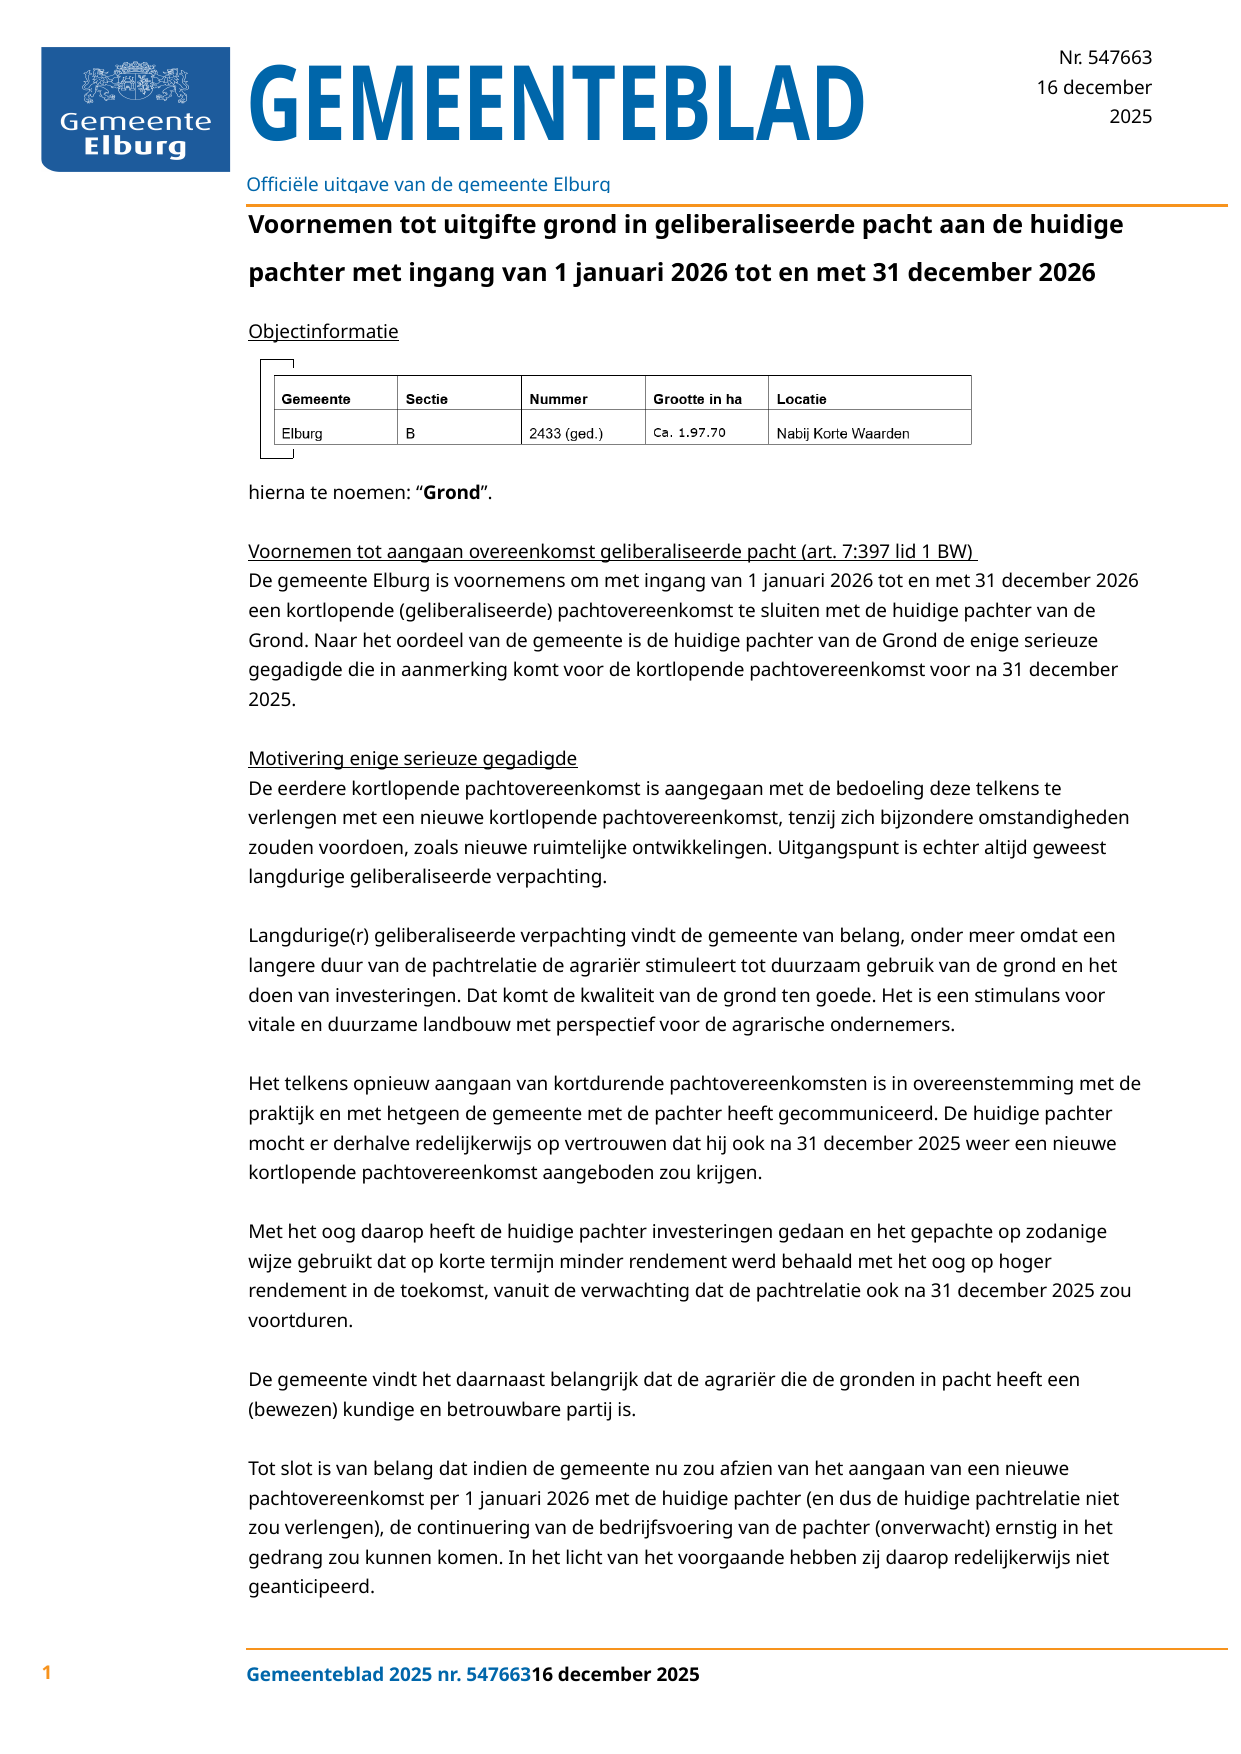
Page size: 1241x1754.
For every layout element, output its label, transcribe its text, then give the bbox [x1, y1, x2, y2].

text Objectinformatie [248, 318, 1152, 344]
text De eerdere kortlopende pachtovereenkomst is aangegaan met de bedoeling deze telkens te verlengen met een nieuwe kortlopende pachtovereenkomst, tenzij zich bijzondere omstandigheden zouden voordoen, zoals nieuwe ruimtelijke ontwikkelingen. Uitgangspunt is echter altijd geweest langdurige geliberaliseerde verpachting. [248, 775, 1152, 889]
text Met het oog daarop heeft de huidige pachter investeringen gedaan en het gepachte op zodanige wijze gebruikt dat op korte termijn minder rendement werd behaald met het oog op hoger rendement in de toekomst, vanuit de verwachting dat de pachtrelatie ook na 31 december 2025 zou voortduren. [248, 1218, 1152, 1333]
picture [268, 368, 978, 449]
text De gemeente vindt het daarnaast belangrijk dat de agrariër die de gronden in pacht heeft een (bewezen) kundige en betrouwbare partij is. [248, 1366, 1152, 1422]
text Voornemen tot uitgifte grond in geliberaliseerde pacht aan de huidige pachter met ingang van 1 januari 2026 tot en met 31 december 2026 [248, 207, 1152, 288]
text Tot slot is van belang dat indien de gemeente nu zou afzien van het aangaan van een nieuwe pachtovereenkomst per 1 januari 2026 met de huidige pachter (en dus de huidige pachtrelatie niet zou verlengen), de continuering van de bedrijfsvoering van de pachter (onverwacht) ernstig in het gedrang zou kunnen komen. In het licht van het voorgaande hebben zij daarop redelijkerwijs niet geanticipeerd. [248, 1455, 1152, 1599]
picture [41, 47, 231, 172]
text Motivering enige serieuze gegadigde [248, 745, 1152, 771]
text Het telkens opnieuw aangaan van kortdurende pachtovereenkomsten is in overeenstemming met de praktijk en met hetgeen de gemeente met de pachter heeft gecommuniceerd. De huidige pachter mocht er derhalve redelijkerwijs op vertrouwen dat hij ook na 31 december 2025 weer een nieuwe kortlopende pachtovereenkomst aangeboden zou krijgen. [248, 1071, 1152, 1185]
text hierna te noemen: “Grond”. [248, 479, 1152, 505]
text Voornemen tot aangaan overeenkomst geliberaliseerde pacht (art. 7:397 lid 1 BW) [248, 538, 1152, 564]
text De gemeente Elburg is voornemens om met ingang van 1 januari 2026 tot en met 31 december 2026 een kortlopende (geliberaliseerde) pachtovereenkomst te sluiten met de huidige pachter van de Grond. Naar het oordeel van de gemeente is de huidige pachter van de Grond de enige serieuze gegadigde die in aanmerking komt voor de kortlopende pachtovereenkomst voor na 31 december 2025. [248, 568, 1152, 712]
text Langdurige(r) geliberaliseerde verpachting vindt de gemeente van belang, onder meer omdat een langere duur van de pachtrelatie de agrariër stimuleert tot duurzaam gebruik van de grond en het doen van investeringen. Dat komt de kwaliteit van de grond ten goede. Het is een stimulans voor vitale en duurzame landbouw met perspectief voor de agrarische ondernemers. [248, 923, 1152, 1037]
